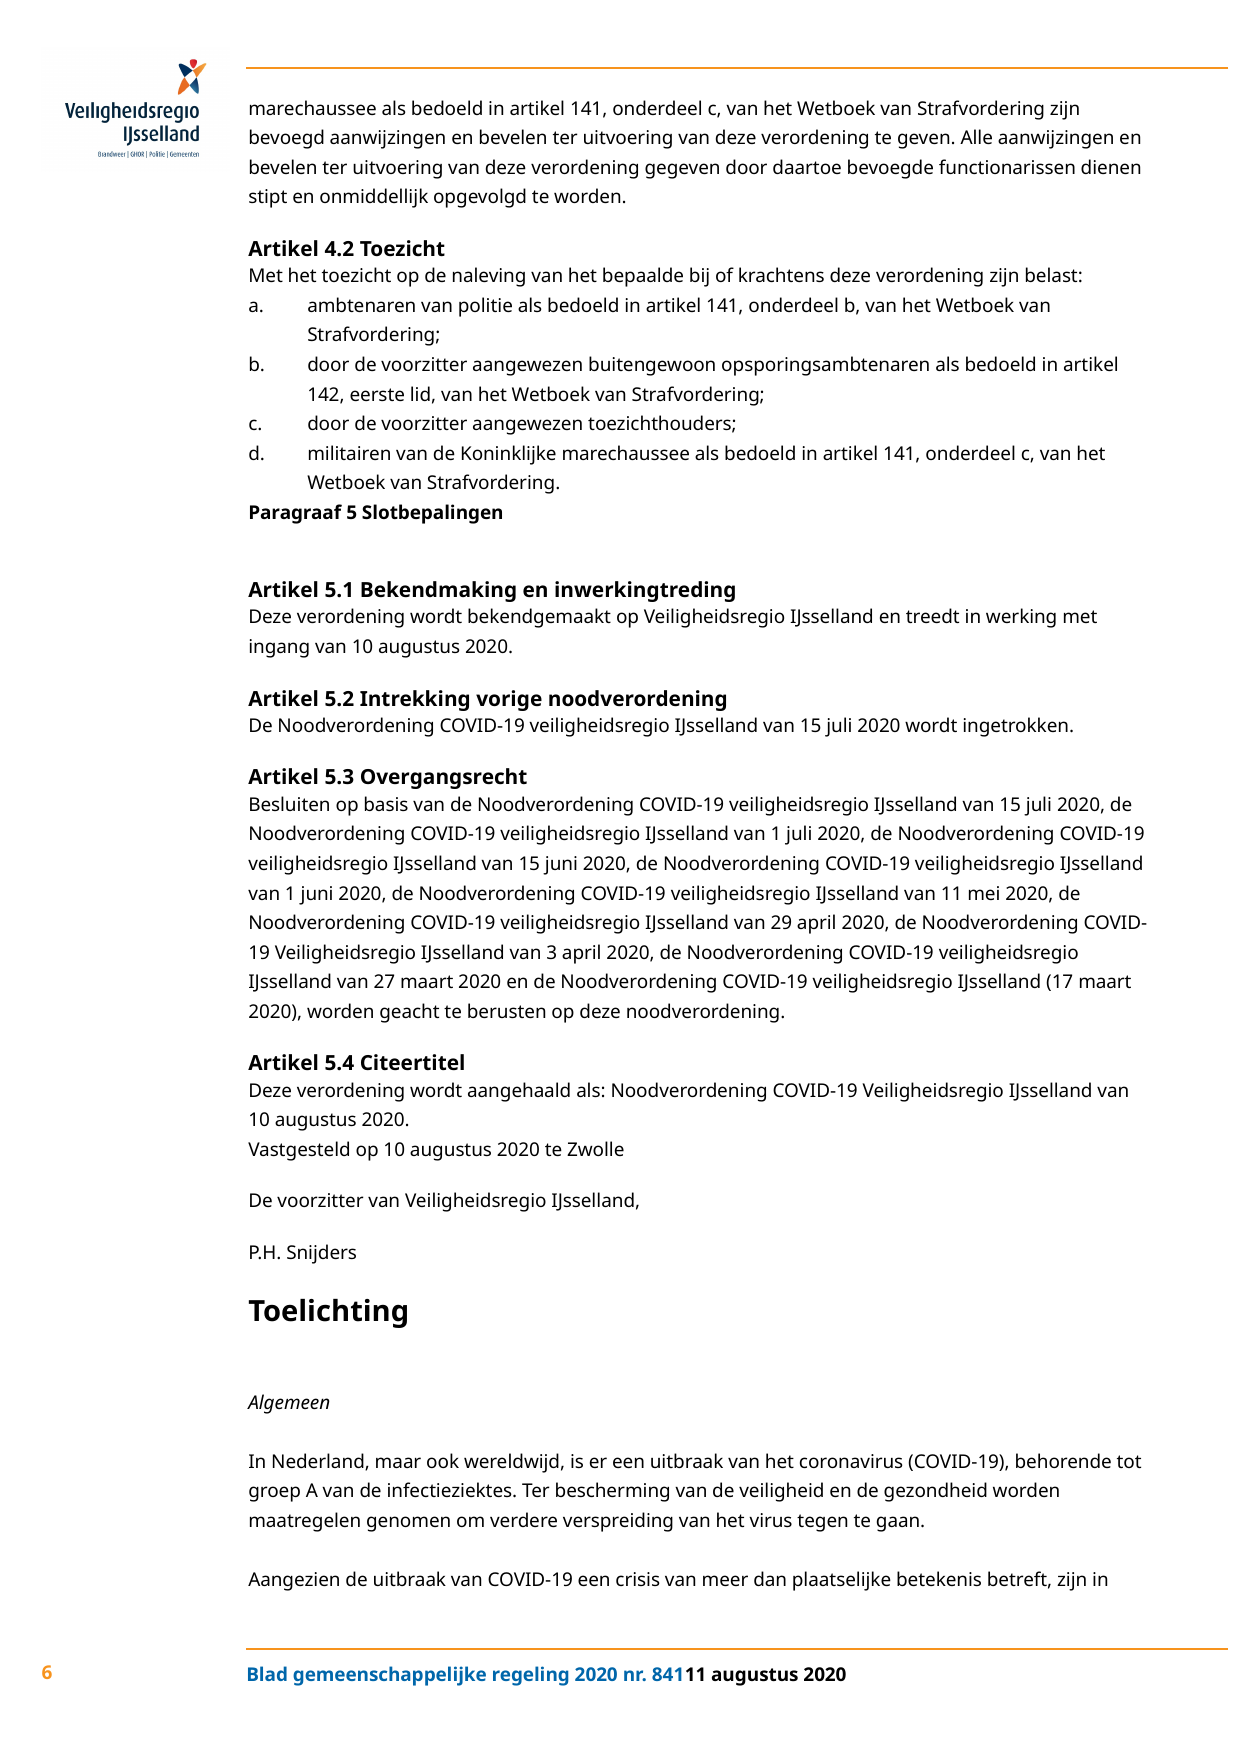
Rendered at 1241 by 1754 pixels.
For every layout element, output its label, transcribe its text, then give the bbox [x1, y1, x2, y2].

text Artikel 5.2 Intrekking vorige noodverordening [248, 684, 1152, 712]
list ambtenaren van politie als bedoeld in artikel 141, onderdeel b, van het Wetboek van Strafvordering; [248, 292, 1152, 347]
text Paragraaf 5 Slotbepalingen [248, 499, 1152, 525]
text marechaussee als bedoeld in artikel 141, onderdeel c, van het Wetboek van Strafvordering zijn bevoegd aanwijzingen en bevelen ter uitvoering van deze verordening te geven. Alle aanwijzingen en bevelen ter uitvoering van deze verordening gegeven door daartoe bevoegde functionarissen dienen stipt en onmiddellijk opgevolgd te worden. [248, 95, 1152, 209]
text Artikel 4.2 Toezicht [248, 234, 1152, 262]
text Met het toezicht op de naleving van het bepaalde bij of krachtens deze verordening zijn belast: [248, 262, 1152, 288]
text Aangezien de uitbraak van COVID-19 een crisis van meer dan plaatselijke betekenis betreft, zijn in [248, 1566, 1152, 1592]
list militairen van de Koninklijke marechaussee als bedoeld in artikel 141, onderdeel c, van het Wetboek van Strafvordering. [248, 440, 1152, 495]
text Besluiten op basis van de Noodverordening COVID-19 veiligheidsregio IJsselland van 15 juli 2020, de Noodverordening COVID-19 veiligheidsregio IJsselland van 1 juli 2020, de Noodverordening COVID-19 veiligheidsregio IJsselland van 15 juni 2020, de Noodverordening COVID-19 veiligheidsregio IJsselland van 1 juni 2020, de Noodverordening COVID-19 veiligheidsregio IJsselland van 11 mei 2020, de Noodverordening COVID-19 veiligheidsregio IJsselland van 29 april 2020, de Noodverordening COVID-19 Veiligheidsregio IJsselland van 3 april 2020, de Noodverordening COVID-19 veiligheidsregio IJsselland van 27 maart 2020 en de Noodverordening COVID-19 veiligheidsregio IJsselland (17 maart 2020), worden geacht te berusten op deze noodverordening. [248, 791, 1152, 1024]
text Toelichting [248, 1290, 1152, 1330]
text De voorzitter van Veiligheidsregio IJsselland, [248, 1187, 1152, 1213]
text Algemeen [248, 1389, 1152, 1414]
text In Nederland, maar ook wereldwijd, is er een uitbraak van het coronavirus (COVID-19), behorende tot groep A van de infectieziektes. Ter bescherming van de veiligheid en de gezondheid worden maatregelen genomen om verdere verspreiding van het virus tegen te gaan. [248, 1448, 1152, 1533]
text Artikel 5.4 Citeertitel [248, 1048, 1152, 1077]
text Vastgesteld op 10 augustus 2020 te Zwolle [248, 1136, 1152, 1162]
text Deze verordening wordt bekendgemaakt op Veiligheidsregio IJsselland en treedt in werking met ingang van 10 augustus 2020. [248, 604, 1152, 659]
text Deze verordening wordt aangehaald als: Noodverordening COVID-19 Veiligheidsregio IJsselland van 10 augustus 2020. [248, 1077, 1152, 1132]
list door de voorzitter aangewezen buitengewoon opsporingsambtenaren als bedoeld in artikel 142, eerste lid, van het Wetboek van Strafvordering; [248, 351, 1152, 406]
list door de voorzitter aangewezen toezichthouders; [248, 410, 1152, 436]
picture [41, 47, 231, 172]
text Artikel 5.3 Overgangsrecht [248, 762, 1152, 791]
text De Noodverordening COVID-19 veiligheidsregio IJsselland van 15 juli 2020 wordt ingetrokken. [248, 712, 1152, 738]
text Artikel 5.1 Bekendmaking en inwerkingtreding [248, 575, 1152, 604]
text P.H. Snijders [248, 1239, 1152, 1265]
